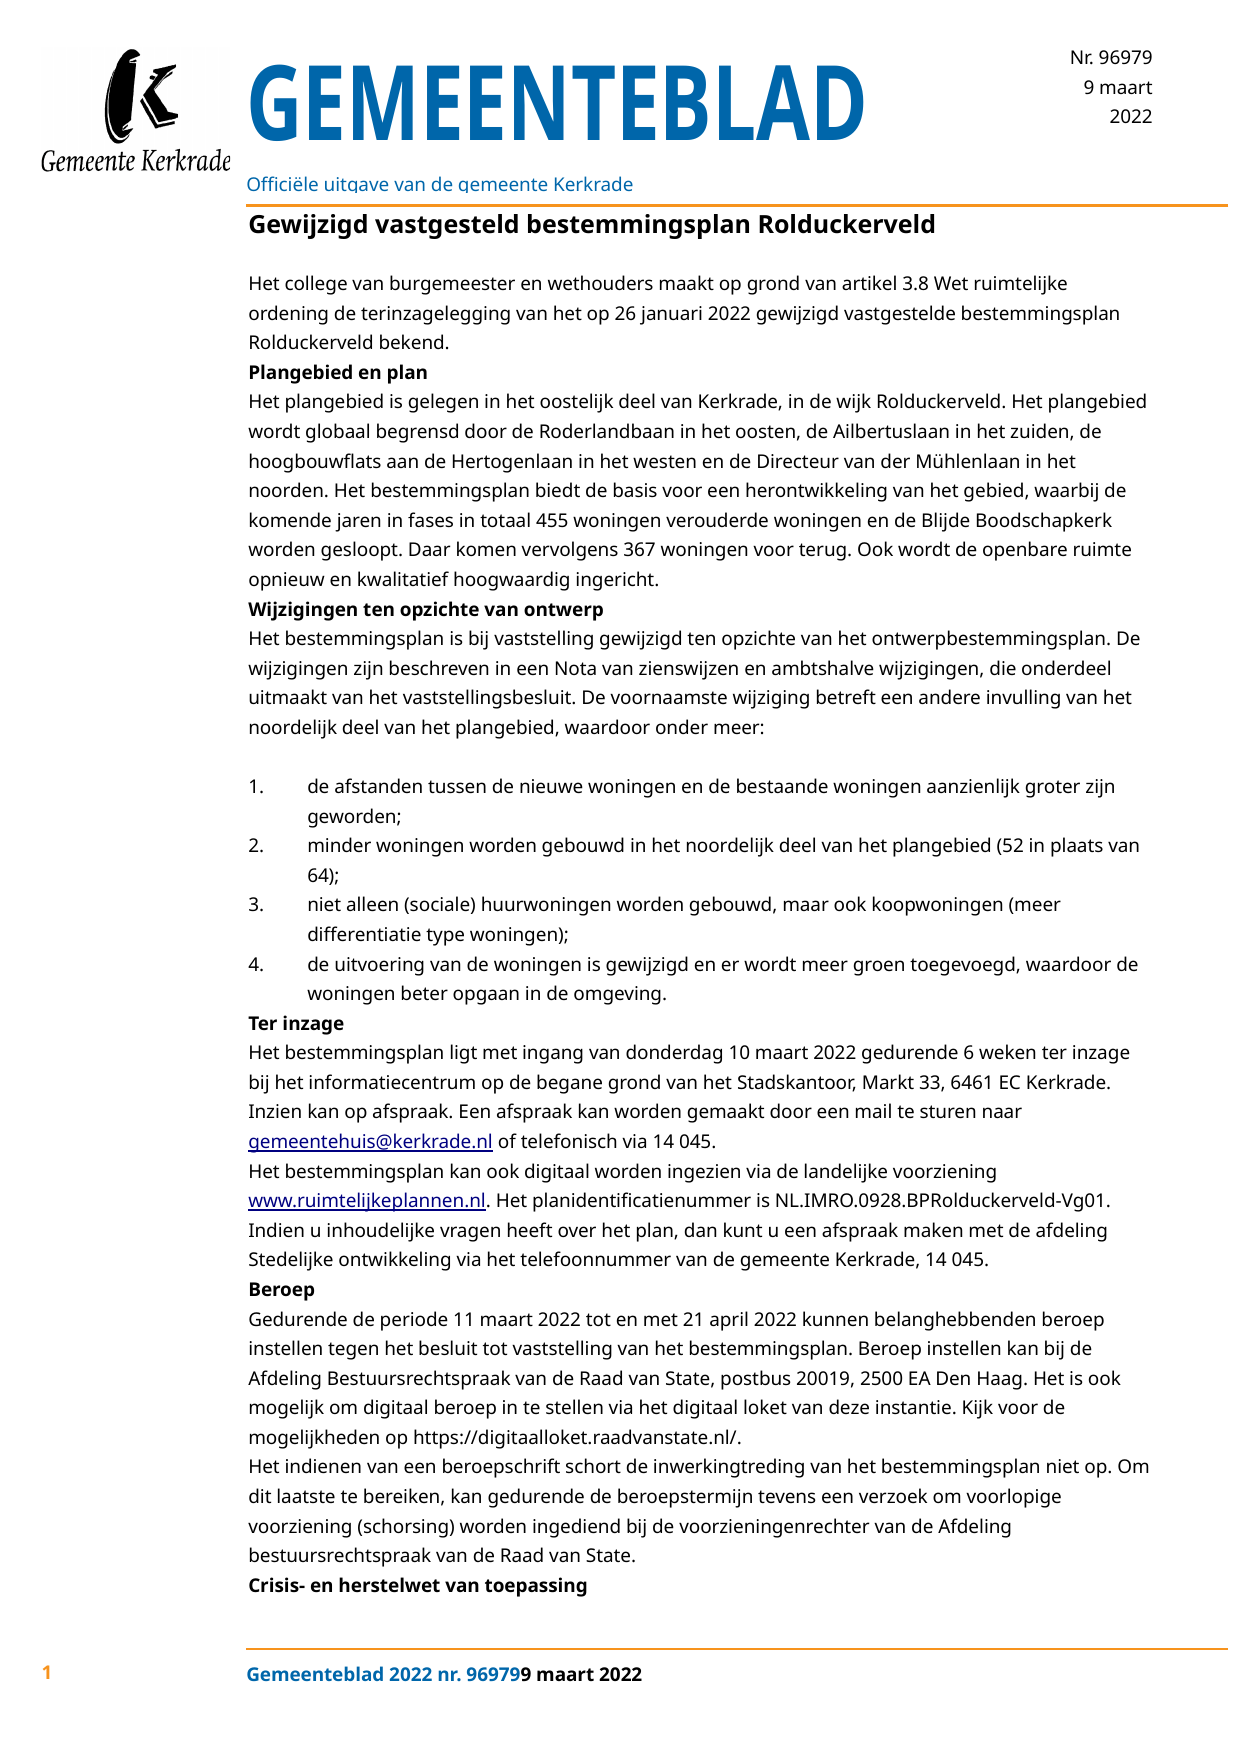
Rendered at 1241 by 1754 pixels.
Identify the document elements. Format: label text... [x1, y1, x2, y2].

picture [41, 47, 231, 172]
text Het bestemmingsplan ligt met ingang van donderdag 10 maart 2022 gedurende 6 weken ter inzage bij het informatiecentrum op de begane grond van het Stadskantoor, Markt 33, 6461 EC Kerkrade. Inzien kan op afspraak. Een afspraak kan worden gemaakt door een mail te sturen naar gemeentehuis@kerkrade.nl of telefonisch via 14 045. [248, 1039, 1152, 1154]
text Ter inzage [248, 1010, 1152, 1036]
list minder woningen worden gebouwd in het noordelijk deel van het plangebied (52 in plaats van 64); [248, 832, 1152, 888]
text Het bestemmingsplan kan ook digitaal worden ingezien via de landelijke voorziening www.ruimtelijkeplannen.nl. Het planidentificatienummer is NL.IMRO.0928.BPRolduckerveld-Vg01. Indien u inhoudelijke vragen heeft over het plan, dan kunt u een afspraak maken met de afdeling Stedelijke ontwikkeling via het telefoonnummer van de gemeente Kerkrade, 14 045. [248, 1158, 1152, 1272]
text Wijzigingen ten opzichte van ontwerp [248, 596, 1152, 621]
text Het college van burgemeester en wethouders maakt op grond van artikel 3.8 Wet ruimtelijke ordening de terinzagelegging van het op 26 januari 2022 gewijzigd vastgestelde bestemmingsplan Rolduckerveld bekend. [248, 270, 1152, 355]
text Het indienen van een beroepschrift schort de inwerkingtreding van het bestemmingsplan niet op. Om dit laatste te bereiken, kan gedurende de beroepstermijn tevens een verzoek om voorlopige voorziening (schorsing) worden ingediend bij de voorzieningenrechter van de Afdeling bestuursrechtspraak van de Raad van State. [248, 1454, 1152, 1568]
text Plangebied en plan [248, 359, 1152, 385]
list de afstanden tussen de nieuwe woningen en de bestaande woningen aanzienlijk groter zijn geworden; [248, 773, 1152, 828]
text Het plangebied is gelegen in het oostelijk deel van Kerkrade, in de wijk Rolduckerveld. Het plangebied wordt globaal begrensd door de Roderlandbaan in het oosten, de Ailbertuslaan in het zuiden, de hoogbouwflats aan de Hertogenlaan in het westen en de Directeur van der Mühlenlaan in het noorden. Het bestemmingsplan biedt de basis voor een herontwikkeling van het gebied, waarbij de komende jaren in fases in totaal 455 woningen verouderde woningen en de Blijde Boodschapkerk worden gesloopt. Daar komen vervolgens 367 woningen voor terug. Ook wordt de openbare ruimte opnieuw en kwalitatief hoogwaardig ingericht. [248, 389, 1152, 592]
list de uitvoering van de woningen is gewijzigd en er wordt meer groen toegevoegd, waardoor de woningen beter opgaan in de omgeving. [248, 951, 1152, 1006]
text Het bestemmingsplan is bij vaststelling gewijzigd ten opzichte van het ontwerpbestemmingsplan. De wijzigingen zijn beschreven in een Nota van zienswijzen en ambtshalve wijzigingen, die onderdeel uitmaakt van het vaststellingsbesluit. De voornaamste wijziging betreft een andere invulling van het noordelijk deel van het plangebied, waardoor onder meer: [248, 625, 1152, 740]
list niet alleen (sociale) huurwoningen worden gebouwd, maar ook koopwoningen (meer differentiatie type woningen); [248, 892, 1152, 947]
text Crisis- en herstelwet van toepassing [248, 1572, 1152, 1598]
text Beroep [248, 1276, 1152, 1302]
text Gewijzigd vastgesteld bestemmingsplan Rolduckerveld [248, 207, 1152, 241]
text Gedurende de periode 11 maart 2022 tot en met 21 april 2022 kunnen belanghebbenden beroep instellen tegen het besluit tot vaststelling van het bestemmingsplan. Beroep instellen kan bij de Afdeling Bestuursrechtspraak van de Raad van State, postbus 20019, 2500 EA Den Haag. Het is ook mogelijk om digitaal beroep in te stellen via het digitaal loket van deze instantie. Kijk voor de mogelijkheden op https://digitaalloket.raadvanstate.nl/. [248, 1306, 1152, 1450]
